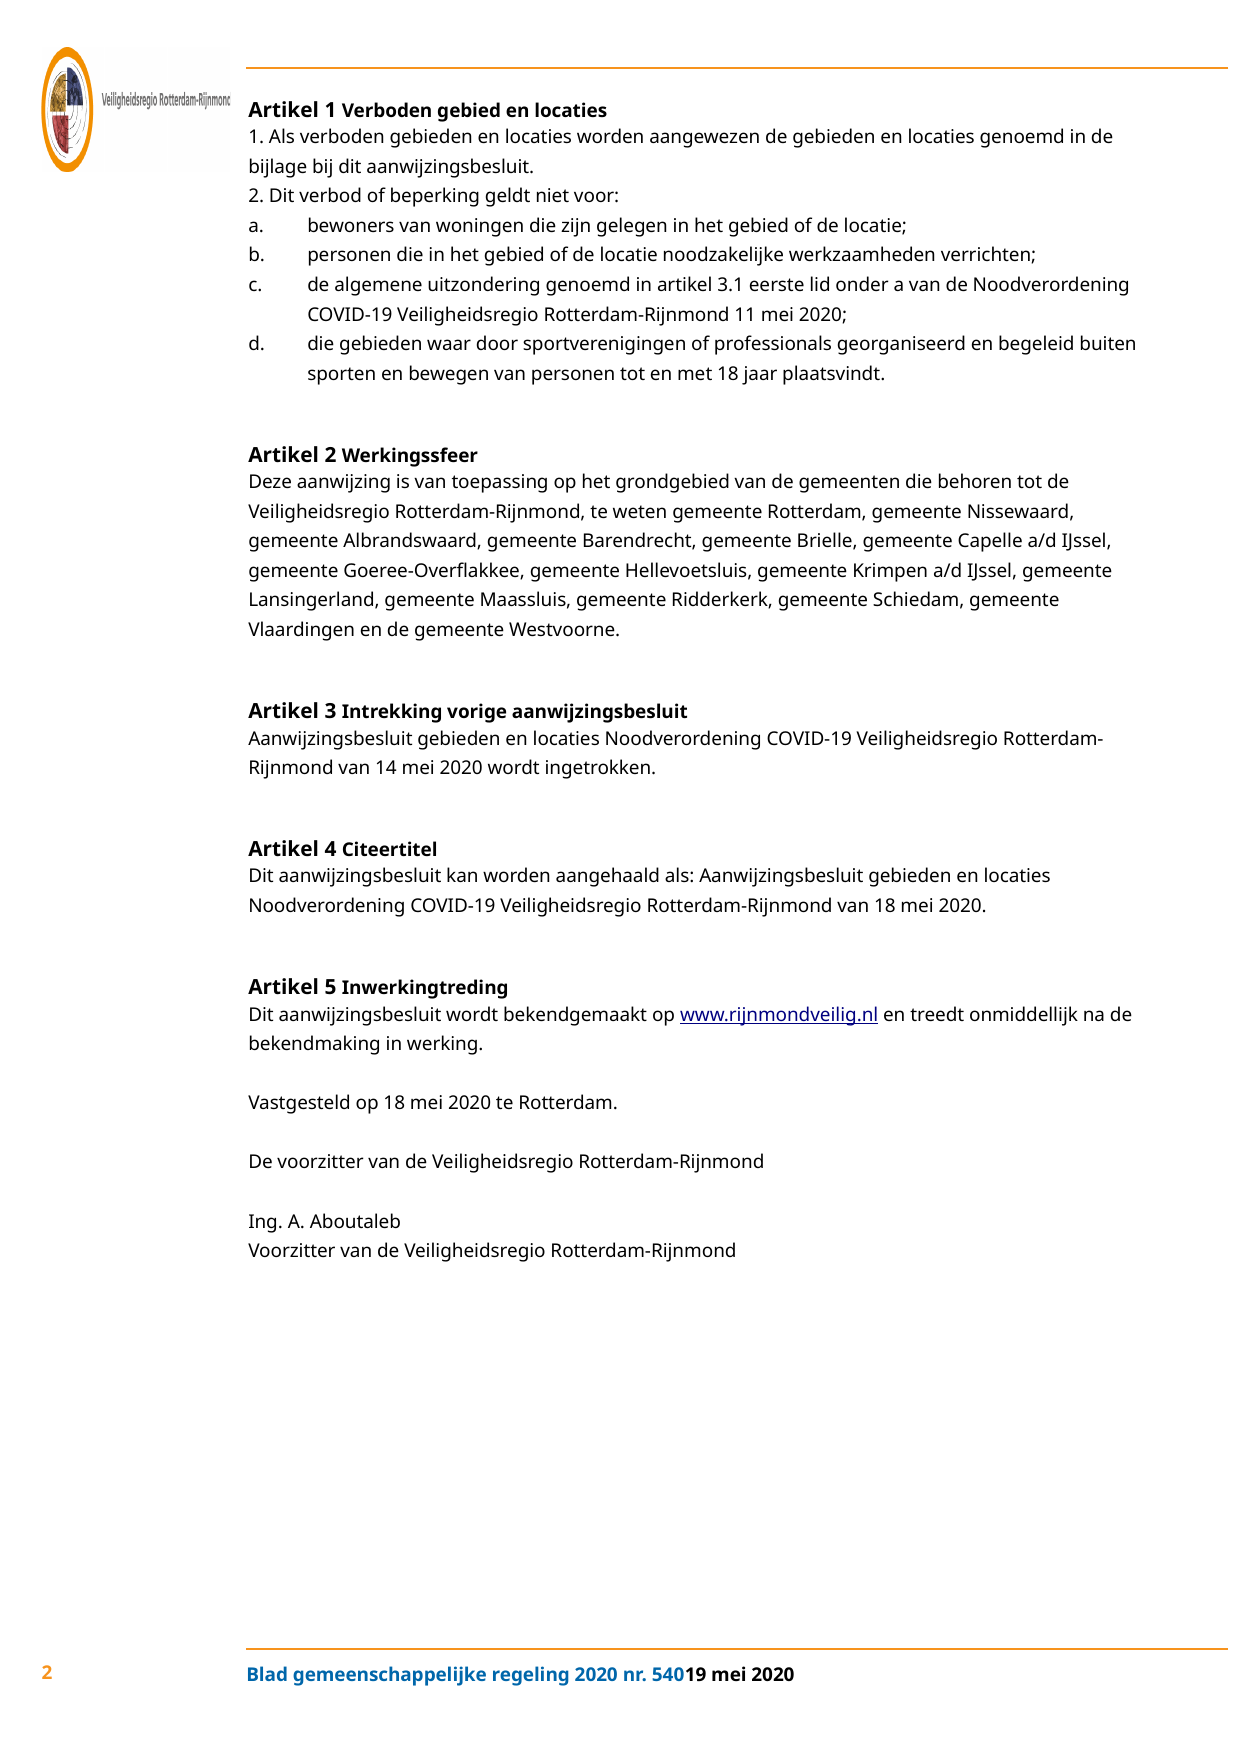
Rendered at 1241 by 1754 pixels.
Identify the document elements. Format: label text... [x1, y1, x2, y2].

list de algemene uitzondering genoemd in artikel 3.1 eerste lid onder a van de Noodverordening COVID-19 Veiligheidsregio Rotterdam-Rijnmond 11 mei 2020; [248, 271, 1152, 326]
text Artikel 5 Inwerkingtreding [248, 972, 1152, 1001]
list bewoners van woningen die zijn gelegen in het gebied of de locatie; [248, 212, 1152, 238]
text Artikel 3 Intrekking vorige aanwijzingsbesluit [248, 696, 1152, 725]
text 1. Als verboden gebieden en locaties worden aangewezen de gebieden en locaties genoemd in de bijlage bij dit aanwijzingsbesluit. [248, 123, 1152, 178]
text Deze aanwijzing is van toepassing op het grondgebied van de gemeenten die behoren tot de Veiligheidsregio Rotterdam-Rijnmond, te weten gemeente Rotterdam, gemeente Nissewaard, gemeente Albrandswaard, gemeente Barendrecht, gemeente Brielle, gemeente Capelle a/d IJssel, gemeente Goeree-Overflakkee, gemeente Hellevoetsluis, gemeente Krimpen a/d IJssel, gemeente Lansingerland, gemeente Maassluis, gemeente Ridderkerk, gemeente Schiedam, gemeente Vlaardingen en de gemeente Westvoorne. [248, 468, 1152, 642]
text Dit aanwijzingsbesluit kan worden aangehaald als: Aanwijzingsbesluit gebieden en locaties Noodverordening COVID-19 Veiligheidsregio Rotterdam-Rijnmond van 18 mei 2020. [248, 863, 1152, 918]
text Artikel 2 Werkingssfeer [248, 440, 1152, 468]
text Voorzitter van de Veiligheidsregio Rotterdam-Rijnmond [248, 1237, 1152, 1263]
text Artikel 4 Citeertitel [248, 834, 1152, 863]
text Ing. A. Aboutaleb [248, 1208, 1152, 1233]
text Artikel 1 Verboden gebied en locaties [248, 95, 1152, 123]
text 2. Dit verbod of beperking geldt niet voor: [248, 182, 1152, 208]
list personen die in het gebied of de locatie noodzakelijke werkzaamheden verrichten; [248, 242, 1152, 267]
picture [41, 47, 231, 172]
text Vastgesteld op 18 mei 2020 te Rotterdam. [248, 1089, 1152, 1115]
text De voorzitter van de Veiligheidsregio Rotterdam-Rijnmond [248, 1149, 1152, 1174]
text Dit aanwijzingsbesluit wordt bekendgemaakt op www.rijnmondveilig.nl en treedt onmiddellijk na de bekendmaking in werking. [248, 1001, 1152, 1056]
list die gebieden waar door sportverenigingen of professionals georganiseerd en begeleid buiten sporten en bewegen van personen tot en met 18 jaar plaatsvindt. [248, 330, 1152, 386]
text Aanwijzingsbesluit gebieden en locaties Noodverordening COVID-19 Veiligheidsregio Rotterdam-Rijnmond van 14 mei 2020 wordt ingetrokken. [248, 725, 1152, 780]
